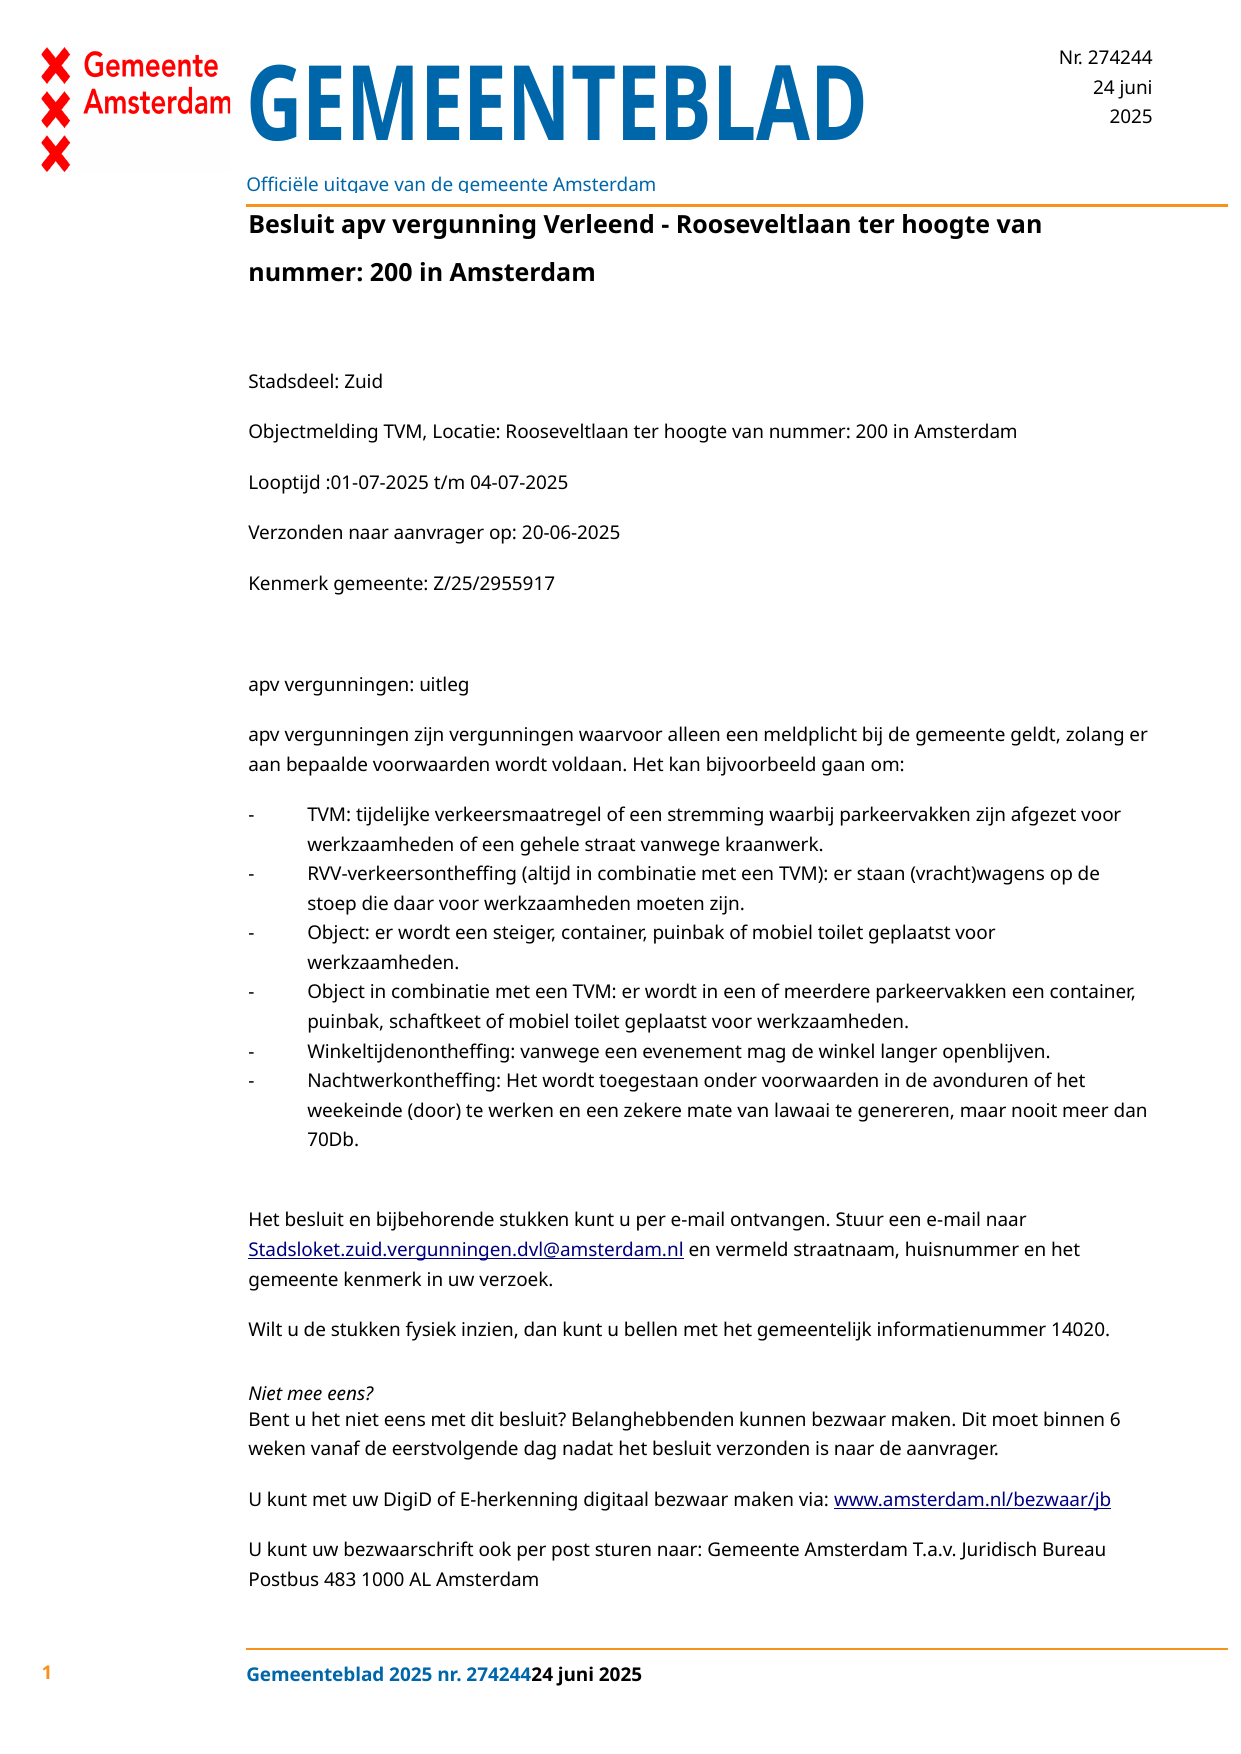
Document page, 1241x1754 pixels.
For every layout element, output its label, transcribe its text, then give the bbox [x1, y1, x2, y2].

text apv vergunningen: uitleg [248, 671, 1152, 697]
text Objectmelding TVM, Locatie: Rooseveltlaan ter hoogte van nummer: 200 in Amsterdam [248, 419, 1152, 444]
text Bent u het niet eens met dit besluit? Belanghebbenden kunnen bezwaar maken. Dit moet binnen 6 weken vanaf de eerstvolgende dag nadat het besluit verzonden is naar de aanvrager. [248, 1406, 1152, 1461]
list Object in combinatie met een TVM: er wordt in een of meerdere parkeervakken een container, puinbak, schaftkeet of mobiel toilet geplaatst voor werkzaamheden. [248, 979, 1152, 1034]
list Nachtwerkontheffing: Het wordt toegestaan onder voorwaarden in de avonduren of het weekeinde (door) te werken en een zekere mate van lawaai te genereren, maar nooit meer dan 70Db. [248, 1067, 1152, 1152]
list Winkeltijdenontheffing: vanwege een evenement mag de winkel langer openblijven. [248, 1038, 1152, 1064]
text Wilt u de stukken fysiek inzien, dan kunt u bellen met het gemeentelijk informatienummer 14020. [248, 1316, 1152, 1342]
text Besluit apv vergunning Verleend - Rooseveltlaan ter hoogte van nummer: 200 in Amsterdam [248, 207, 1152, 288]
text Stadsdeel: Zuid [248, 368, 1152, 394]
text U kunt met uw DigiD of E-herkenning digitaal bezwaar maken via: www.amsterdam.nl/bezwaar/jb [248, 1486, 1152, 1512]
text U kunt uw bezwaarschrift ook per post sturen naar: Gemeente Amsterdam T.a.v. Juridisch Bureau Postbus 483 1000 AL Amsterdam [248, 1536, 1152, 1592]
text Verzonden naar aanvrager op: 20-06-2025 [248, 519, 1152, 545]
list TVM: tijdelijke verkeersmaatregel of een stremming waarbij parkeervakken zijn afgezet voor werkzaamheden of een gehele straat vanwege kraanwerk. [248, 801, 1152, 857]
text Kenmerk gemeente: Z/25/2955917 [248, 570, 1152, 596]
picture [41, 47, 231, 172]
text Looptijd :01-07-2025 t/m 04-07-2025 [248, 469, 1152, 495]
text Niet mee eens? [248, 1380, 1152, 1406]
text apv vergunningen zijn vergunningen waarvoor alleen een meldplicht bij de gemeente geldt, zolang er aan bepaalde voorwaarden wordt voldaan. Het kan bijvoorbeeld gaan om: [248, 721, 1152, 777]
text Het besluit en bijbehorende stukken kunt u per e-mail ontvangen. Stuur een e-mail naar Stadsloket.zuid.vergunningen.dvl@amsterdam.nl en vermeld straatnaam, huisnummer en het gemeente kenmerk in uw verzoek. [248, 1207, 1152, 1292]
list Object: er wordt een steiger, container, puinbak of mobiel toilet geplaatst voor werkzaamheden. [248, 919, 1152, 975]
list RVV-verkeersontheffing (altijd in combinatie met een TVM): er staan (vracht)wagens op de stoep die daar voor werkzaamheden moeten zijn. [248, 860, 1152, 916]
